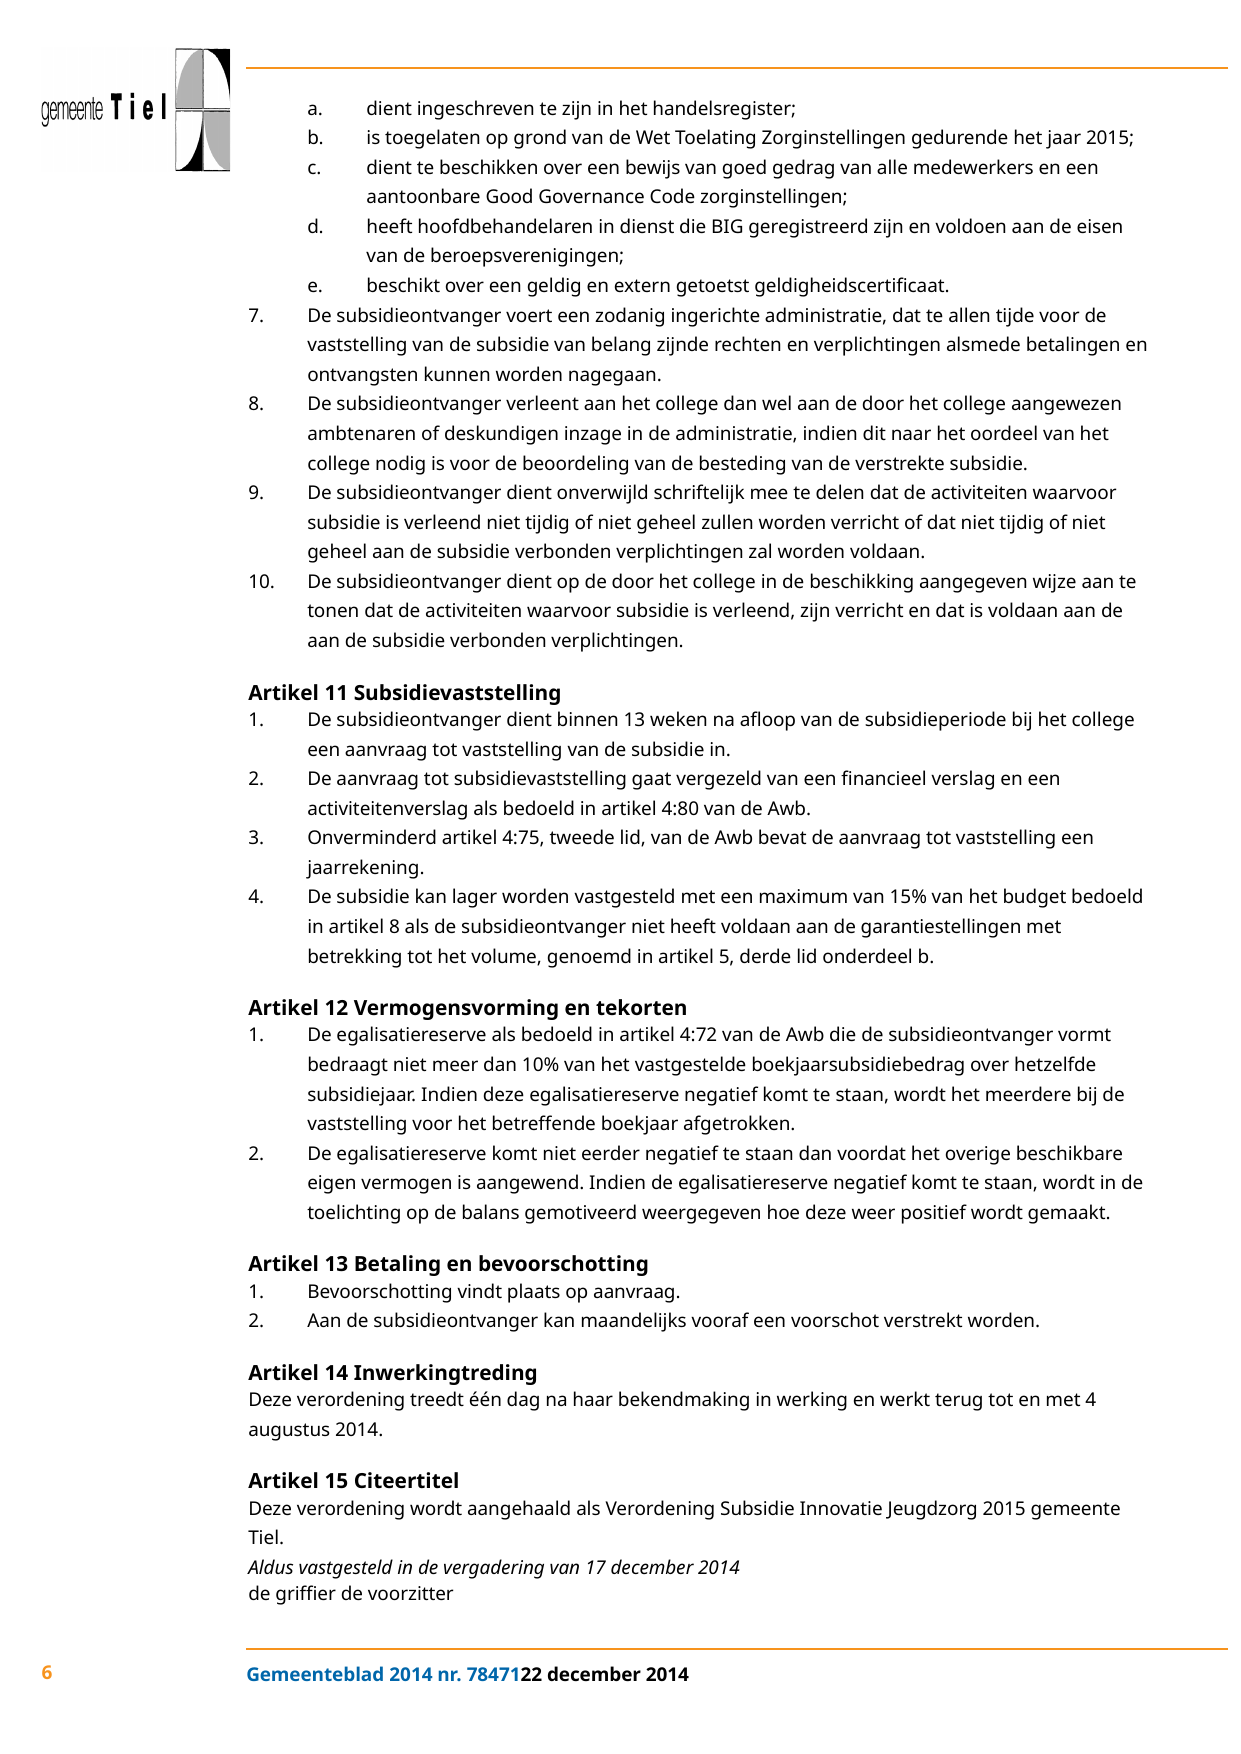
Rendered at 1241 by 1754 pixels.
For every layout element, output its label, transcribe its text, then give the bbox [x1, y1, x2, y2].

text Artikel 15 Citeertitel [248, 1466, 1152, 1495]
list Aan de subsidieontvanger kan maandelijks vooraf een voorschot verstrekt worden. [248, 1308, 1152, 1333]
list Onverminderd artikel 4:75, tweede lid, van de Awb bevat de aanvraag tot vaststelling een jaarrekening. [248, 824, 1152, 880]
text Artikel 11 Subsidievaststelling [248, 678, 1152, 706]
text de griffier de voorzitter [248, 1580, 1152, 1606]
list dient ingeschreven te zijn in het handelsregister; [307, 95, 1152, 121]
list De subsidieontvanger dient onverwijld schriftelijk mee te delen dat de activiteiten waarvoor subsidie is verleend niet tijdig of niet geheel zullen worden verricht of dat niet tijdig of niet geheel aan de subsidie verbonden verplichtingen zal worden voldaan. [248, 479, 1152, 564]
text Artikel 14 Inwerkingtreding [248, 1358, 1152, 1386]
list Bevoorschotting vindt plaats op aanvraag. [248, 1278, 1152, 1304]
list beschikt over een geldig en extern getoetst geldigheidscertificaat. [307, 272, 1152, 298]
picture [41, 47, 231, 172]
text Aldus vastgesteld in de vergadering van 17 december 2014 [248, 1554, 1152, 1580]
list De egalisatiereserve komt niet eerder negatief te staan dan voordat het overige beschikbare eigen vermogen is aangewend. Indien de egalisatiereserve negatief komt te staan, wordt in de toelichting op de balans gemotiveerd weergegeven hoe deze weer positief wordt gemaakt. [248, 1140, 1152, 1225]
list De subsidieontvanger verleent aan het college dan wel aan de door het college aangewezen ambtenaren of deskundigen inzage in de administratie, indien dit naar het oordeel van het college nodig is voor de beoordeling van de besteding van de verstrekte subsidie. [248, 391, 1152, 476]
list De subsidie kan lager worden vastgesteld met een maximum van 15% van het budget bedoeld in artikel 8 als de subsidieontvanger niet heeft voldaan aan de garantiestellingen met betrekking tot het volume, genoemd in artikel 5, derde lid onderdeel b. [248, 884, 1152, 968]
text Artikel 12 Vermogensvorming en tekorten [248, 993, 1152, 1022]
list De subsidieontvanger dient op de door het college in de beschikking aangegeven wijze aan te tonen dat de activiteiten waarvoor subsidie is verleend, zijn verricht en dat is voldaan aan de aan de subsidie verbonden verplichtingen. [248, 568, 1152, 653]
text Deze verordening treedt één dag na haar bekendmaking in werking en werkt terug tot en met 4 augustus 2014. [248, 1386, 1152, 1442]
list is toegelaten op grond van de Wet Toelating Zorginstellingen gedurende het jaar 2015; [307, 124, 1152, 150]
list De aanvraag tot subsidievaststelling gaat vergezeld van een financieel verslag en een activiteitenverslag als bedoeld in artikel 4:80 van de Awb. [248, 765, 1152, 821]
list De subsidieontvanger dient binnen 13 weken na afloop van de subsidieperiode bij het college een aanvraag tot vaststelling van de subsidie in. [248, 706, 1152, 761]
list De egalisatiereserve als bedoeld in artikel 4:72 van de Awb die de subsidieontvanger vormt bedraagt niet meer dan 10% van het vastgestelde boekjaarsubsidiebedrag over hetzelfde subsidiejaar. Indien deze egalisatiereserve negatief komt te staan, wordt het meerdere bij de vaststelling voor het betreffende boekjaar afgetrokken. [248, 1022, 1152, 1136]
list dient te beschikken over een bewijs van goed gedrag van alle medewerkers en een aantoonbare Good Governance Code zorginstellingen; [307, 154, 1152, 209]
text Deze verordening wordt aangehaald als Verordening Subsidie Innovatie Jeugdzorg 2015 gemeente Tiel. [248, 1495, 1152, 1550]
list De subsidieontvanger voert een zodanig ingerichte administratie, dat te allen tijde voor de vaststelling van de subsidie van belang zijnde rechten en verplichtingen alsmede betalingen en ontvangsten kunnen worden nagegaan. [248, 302, 1152, 387]
list heeft hoofdbehandelaren in dienst die BIG geregistreerd zijn en voldoen aan de eisen van de beroepsverenigingen; [307, 213, 1152, 268]
text Artikel 13 Betaling en bevoorschotting [248, 1249, 1152, 1278]
